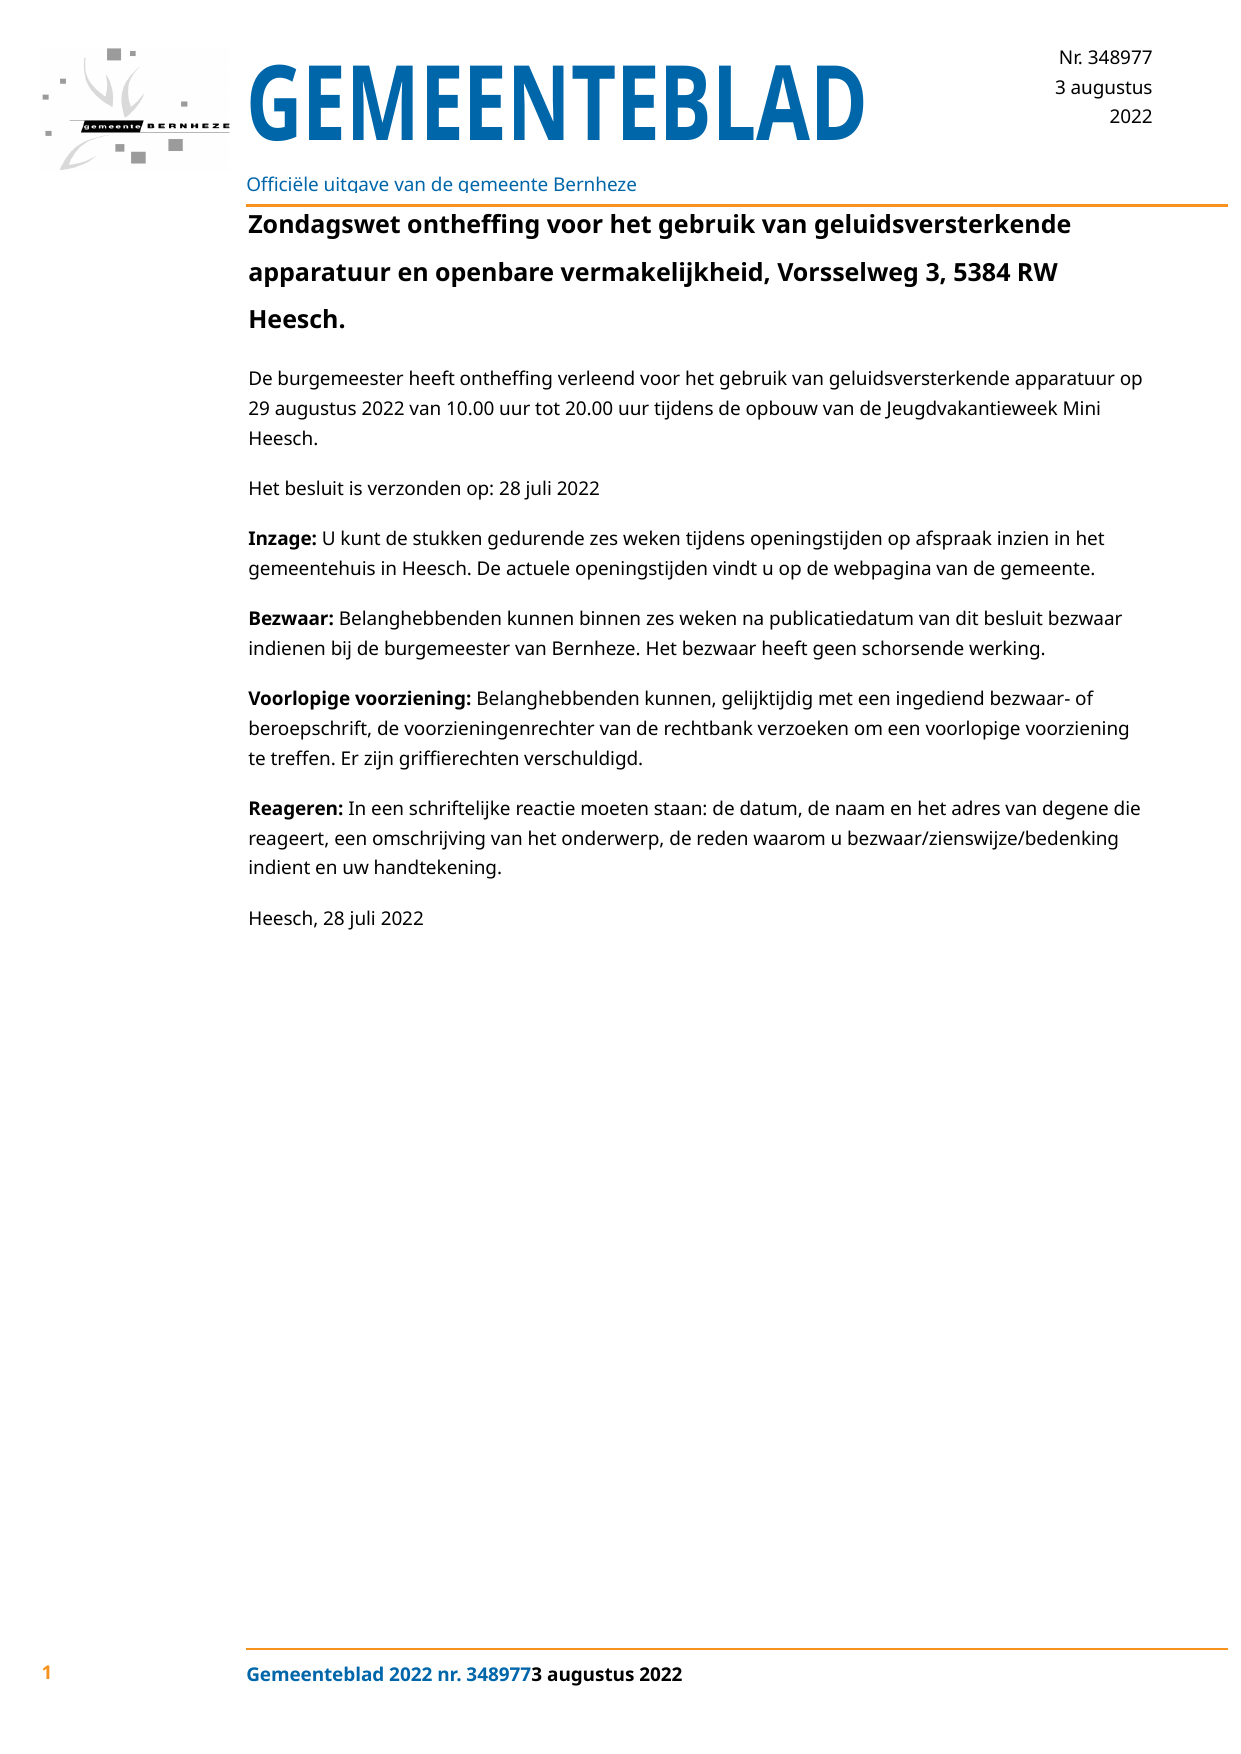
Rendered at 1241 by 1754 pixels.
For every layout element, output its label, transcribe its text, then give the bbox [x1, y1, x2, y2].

text Zondagswet ontheffing voor het gebruik van geluidsversterkende apparatuur en openbare vermakelijkheid, Vorsselweg 3, 5384 RW Heesch. [248, 207, 1152, 336]
text Inzage: U kunt de stukken gedurende zes weken tijdens openingstijden op afspraak inzien in het gemeentehuis in Heesch. De actuele openingstijden vindt u op de webpagina van de gemeente. [248, 526, 1152, 581]
text Het besluit is verzonden op: 28 juli 2022 [248, 475, 1152, 501]
text De burgemeester heeft ontheffing verleend voor het gebruik van geluidsversterkende apparatuur op 29 augustus 2022 van 10.00 uur tot 20.00 uur tijdens de opbouw van de Jeugdvakantieweek Mini Heesch. [248, 366, 1152, 450]
text Reageren: In een schriftelijke reactie moeten staan: de datum, de naam en het adres van degene die reageert, een omschrijving van het onderwerp, de reden waarom u bezwaar/zienswijze/bedenking indient en uw handtekening. [248, 795, 1152, 880]
text Bezwaar: Belanghebbenden kunnen binnen zes weken na publicatiedatum van dit besluit bezwaar indienen bij de burgemeester van Bernheze. Het bezwaar heeft geen schorsende werking. [248, 606, 1152, 661]
text Voorlopige voorziening: Belanghebbenden kunnen, gelijktijdig met een ingediend bezwaar- of beroepschrift, de voorzieningenrechter van de rechtbank verzoeken om een voorlopige voorziening te treffen. Er zijn griffierechten verschuldigd. [248, 686, 1152, 770]
picture [41, 47, 231, 172]
text Heesch, 28 juli 2022 [248, 905, 1152, 930]
